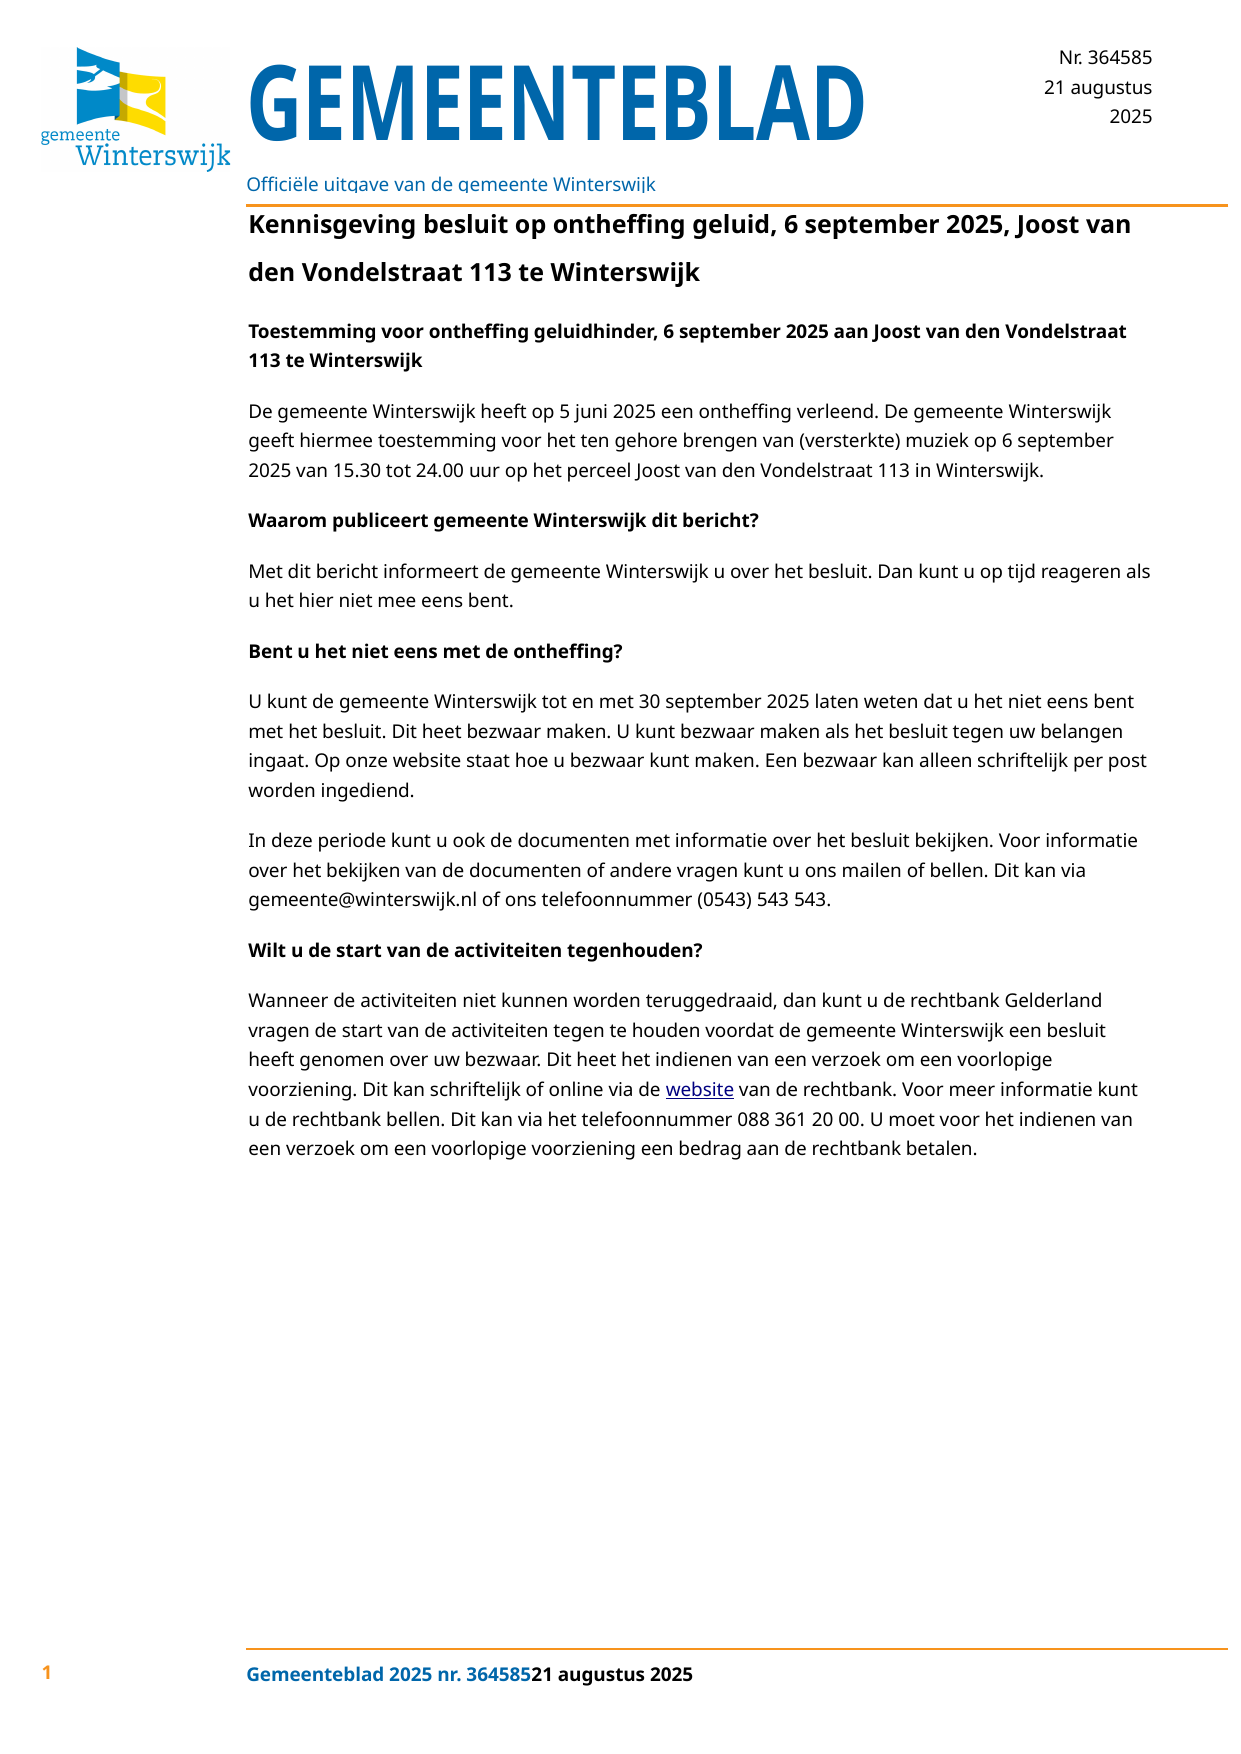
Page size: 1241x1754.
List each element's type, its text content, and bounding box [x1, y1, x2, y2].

text Wanneer de activiteiten niet kunnen worden teruggedraaid, dan kunt u de rechtbank Gelderland vragen de start van de activiteiten tegen te houden voordat de gemeente Winterswijk een besluit heeft genomen over uw bezwaar. Dit heet het indienen van een verzoek om een voorlopige voorziening. Dit kan schriftelijk of online via de website van de rechtbank. Voor meer informatie kunt u de rechtbank bellen. Dit kan via het telefoonnummer 088 361 20 00. U moet voor het indienen van een verzoek om een voorlopige voorziening een bedrag aan de rechtbank betalen. [248, 987, 1152, 1161]
text U kunt de gemeente Winterswijk tot en met 30 september 2025 laten weten dat u het niet eens bent met het besluit. Dit heet bezwaar maken. U kunt bezwaar maken als het besluit tegen uw belangen ingaat. Op onze website staat hoe u bezwaar kunt maken. Een bezwaar kan alleen schriftelijk per post worden ingediend. [248, 688, 1152, 803]
picture [41, 47, 231, 172]
text Kennisgeving besluit op ontheffing geluid, 6 september 2025, Joost van den Vondelstraat 113 te Winterswijk [248, 207, 1152, 288]
text De gemeente Winterswijk heeft op 5 juni 2025 een ontheffing verleend. De gemeente Winterswijk geeft hiermee toestemming voor het ten gehore brengen van (versterkte) muziek op 6 september 2025 van 15.30 tot 24.00 uur op het perceel Joost van den Vondelstraat 113 in Winterswijk. [248, 398, 1152, 483]
text Toestemming voor ontheffing geluidhinder, 6 september 2025 aan Joost van den Vondelstraat 113 te Winterswijk [248, 318, 1152, 373]
text Met dit bericht informeert de gemeente Winterswijk u over het besluit. Dan kunt u op tijd reageren als u het hier niet mee eens bent. [248, 558, 1152, 613]
text Bent u het niet eens met de ontheffing? [248, 638, 1152, 664]
text In deze periode kunt u ook de documenten met informatie over het besluit bekijken. Voor informatie over het bekijken van de documenten of andere vragen kunt u ons mailen of bellen. Dit kan via gemeente@winterswijk.nl of ons telefoonnummer (0543) 543 543. [248, 827, 1152, 912]
text Wilt u de start van de activiteiten tegenhouden? [248, 937, 1152, 963]
picture [225, 153, 231, 162]
text Waarom publiceert gemeente Winterswijk dit bericht? [248, 507, 1152, 533]
